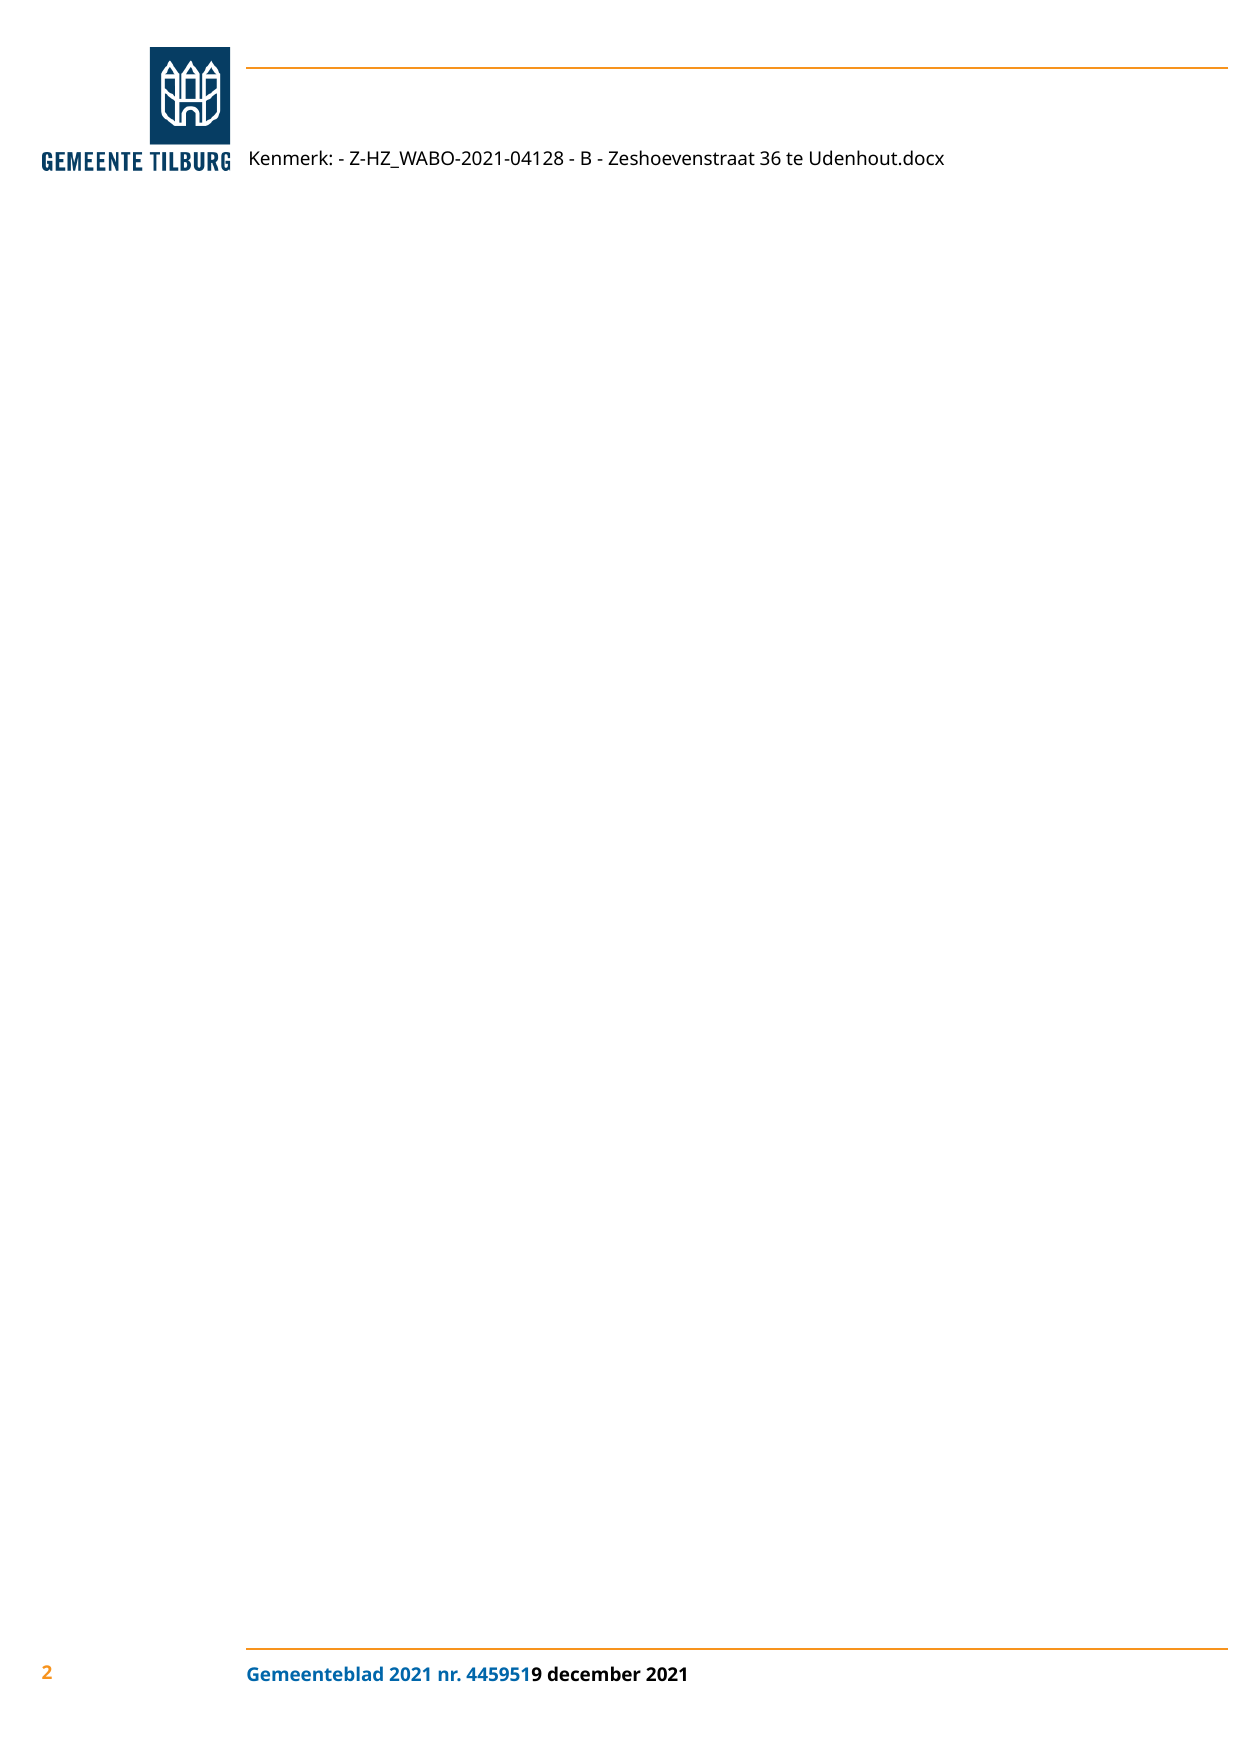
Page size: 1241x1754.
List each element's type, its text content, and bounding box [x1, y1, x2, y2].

picture [41, 47, 231, 172]
text Kenmerk: - Z-HZ_WABO-2021-04128 - B - Zeshoevenstraat 36 te Udenhout.docx [248, 145, 1152, 171]
